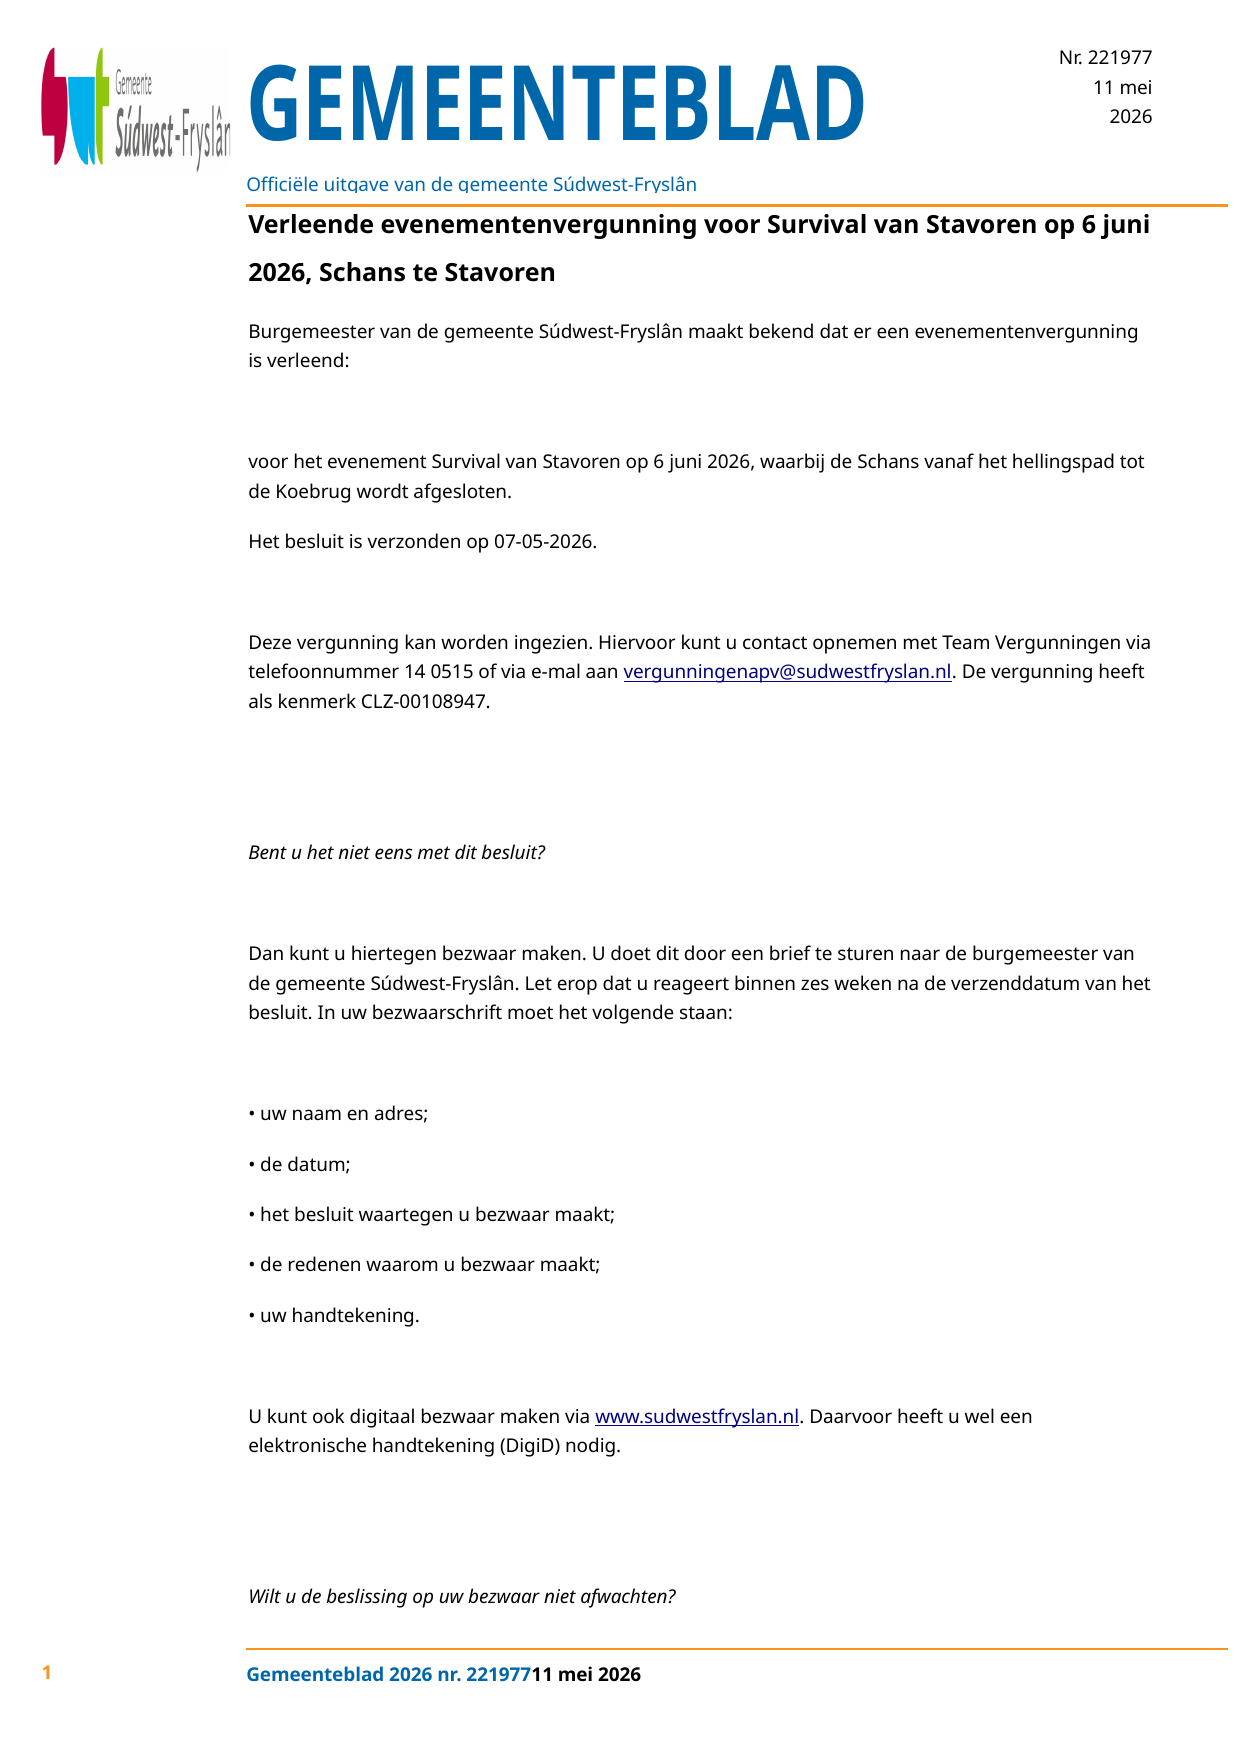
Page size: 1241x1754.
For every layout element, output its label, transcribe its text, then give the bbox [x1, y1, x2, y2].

picture [41, 47, 231, 172]
text voor het evenement Survival van Stavoren op 6 juni 2026, waarbij de Schans vanaf het hellingspad tot de Koebrug wordt afgesloten. [248, 448, 1152, 504]
text U kunt ook digitaal bezwaar maken via www.sudwestfryslan.nl. Daarvoor heeft u wel een elektronische handtekening (DigiD) nodig. [248, 1403, 1152, 1458]
text • de redenen waarom u bezwaar maakt; [248, 1252, 1152, 1277]
text Wilt u de beslissing op uw bezwaar niet afwachten? [248, 1584, 1152, 1609]
text Burgemeester van de gemeente Súdwest-Fryslân maakt bekend dat er een evenementenvergunning is verleend: [248, 318, 1152, 373]
text Het besluit is verzonden op 07-05-2026. [248, 528, 1152, 554]
text Deze vergunning kan worden ingezien. Hiervoor kunt u contact opnemen met Team Vergunningen via telefoonnummer 14 0515 of via e-mal aan vergunningenapv@sudwestfryslan.nl. De vergunning heeft als kenmerk CLZ-00108947. [248, 629, 1152, 714]
text • uw naam en adres; [248, 1100, 1152, 1126]
text • het besluit waartegen u bezwaar maakt; [248, 1201, 1152, 1227]
text • de datum; [248, 1151, 1152, 1177]
text Dan kunt u hiertegen bezwaar maken. U doet dit door een brief te sturen naar de burgemeester van de gemeente Súdwest-Fryslân. Let erop dat u reageert binnen zes weken na de verzenddatum van het besluit. In uw bezwaarschrift moet het volgende staan: [248, 940, 1152, 1025]
text • uw handtekening. [248, 1302, 1152, 1328]
text Bent u het niet eens met dit besluit? [248, 839, 1152, 865]
text Verleende evenementenvergunning voor Survival van Stavoren op 6 juni 2026, Schans te Stavoren [248, 207, 1152, 288]
